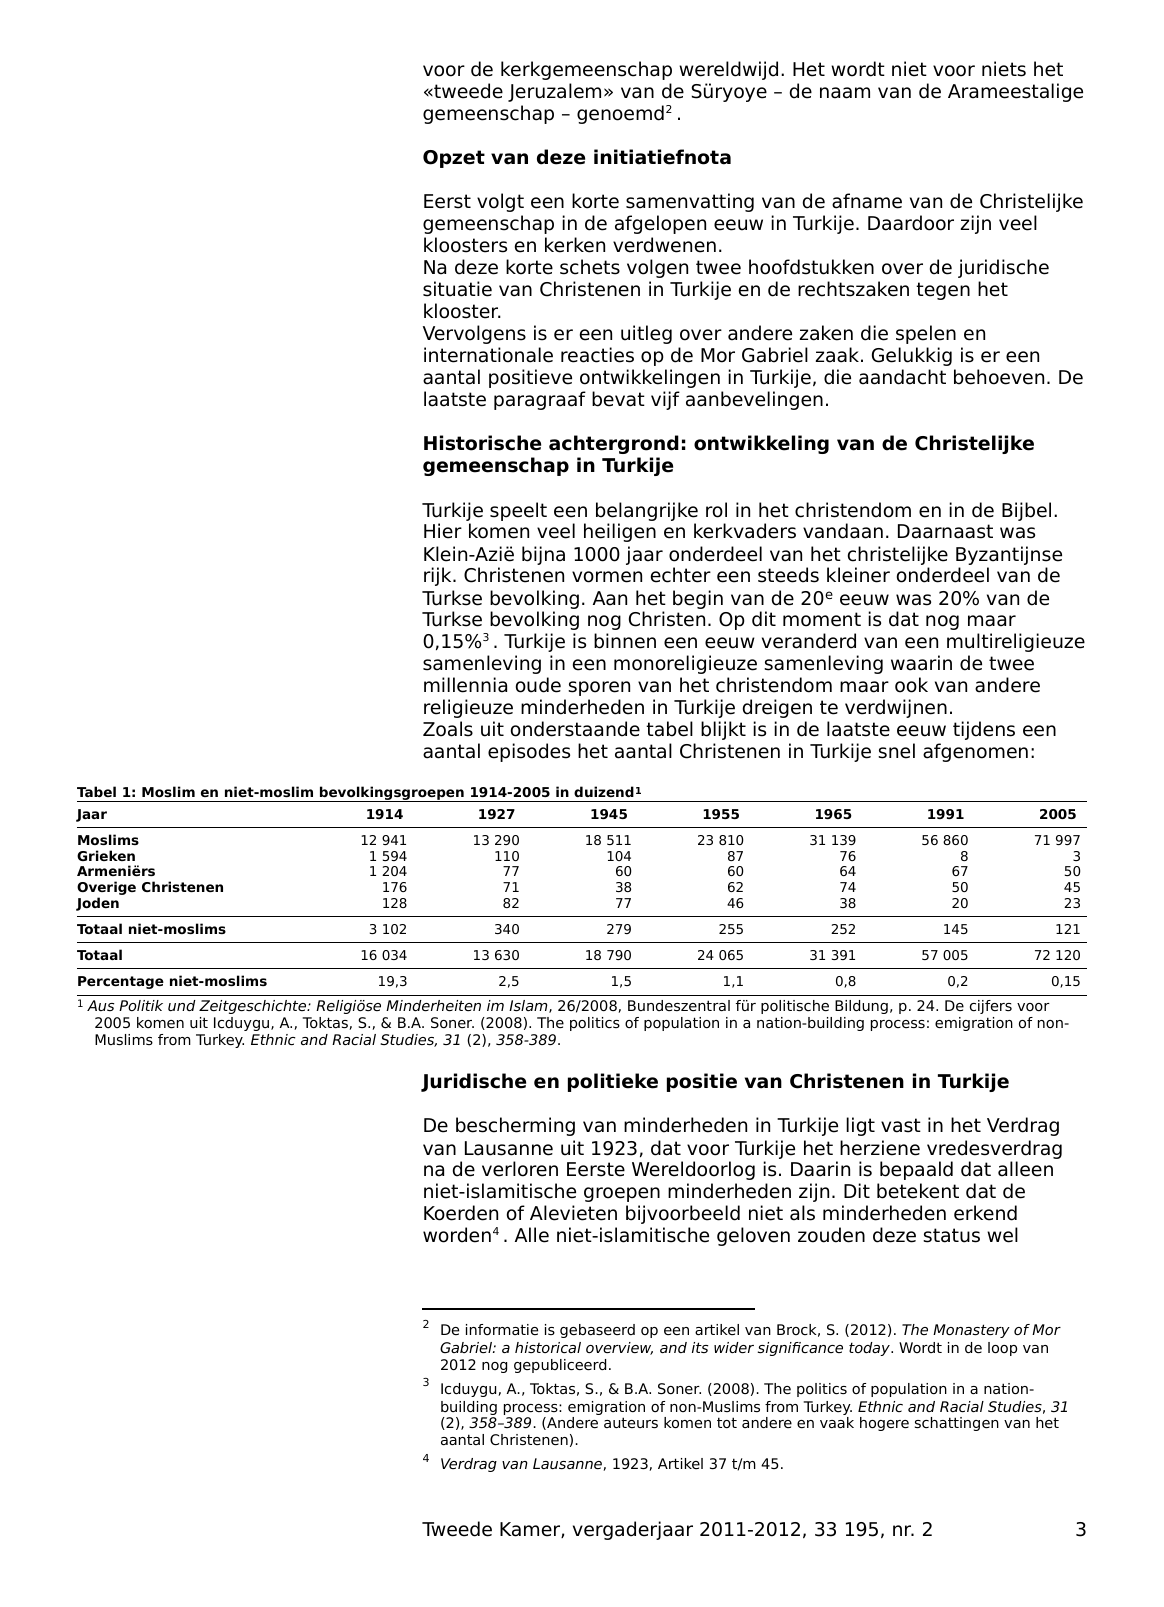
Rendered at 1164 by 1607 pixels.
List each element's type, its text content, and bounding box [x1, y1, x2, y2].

text Eerst volgt een korte samenvatting van de afname van de Christelijke gemeenschap in de afgelopen eeuw in Turkije. Daardoor zijn veel kloosters en kerken verdwenen. [422, 191, 1087, 257]
table_cell 31 391 [750, 943, 862, 968]
table_cell 31 139 [750, 828, 862, 848]
table_cell Totaal [77, 943, 301, 968]
table_cell 62 [638, 880, 750, 896]
table_cell 340 [413, 917, 526, 942]
table_cell Overige Christenen [77, 880, 301, 896]
table_cell 12 941 [301, 828, 413, 848]
table_cell 67 [862, 864, 974, 880]
table_cell 60 [526, 864, 638, 880]
table_cell 0,2 [862, 969, 974, 994]
table_cell 145 [862, 917, 974, 942]
table_cell 71 [413, 880, 526, 896]
table_cell 64 [750, 864, 862, 880]
table_cell 82 [413, 896, 526, 916]
table_cell 1965 [750, 802, 862, 827]
table_cell 1,5 [526, 969, 638, 994]
table_cell 0,8 [750, 969, 862, 994]
text Icduygu, A., Toktas, S., & B.A. Soner. (2008). The politics of population in a nation-building process: emigration of non-Muslims from Turkey. Ethnic and Racial Studies, 31 (2), 358–389. (Andere auteurs komen tot andere en vaak hogere schattingen van het aantal Christenen). [422, 1377, 1087, 1449]
table_cell Jaar [77, 802, 301, 827]
table_cell 38 [526, 880, 638, 896]
table_cell Moslims [77, 828, 301, 848]
table_cell 3 102 [301, 917, 413, 942]
table_cell 176 [301, 880, 413, 896]
table_cell 2,5 [413, 969, 526, 994]
table_cell 1991 [862, 802, 974, 827]
table_cell 104 [526, 849, 638, 864]
table_cell 279 [526, 917, 638, 942]
table_cell 121 [974, 917, 1087, 942]
table_cell 128 [301, 896, 413, 916]
text Zoals uit onderstaande tabel blijkt is in de laatste eeuw tijdens een aantal episodes het aantal Christenen in Turkije snel afgenomen: [422, 719, 1087, 763]
table_cell 76 [750, 849, 862, 864]
table_cell 38 [750, 896, 862, 916]
table_cell 1,1 [638, 969, 750, 994]
table_cell 19,3 [301, 969, 413, 994]
table_cell 23 [974, 896, 1087, 916]
text De informatie is gebaseerd op een artikel van Brock, S. (2012). The Monastery of Mor Gabriel: a historical overview, and its wider significance today. Wordt in de loop van 2012 nog gepubliceerd. [422, 1318, 1087, 1374]
subtitle Juridische en politieke positie van Christenen in Turkije [422, 1071, 1087, 1093]
table_cell 18 790 [526, 943, 638, 968]
table_cell Armeniërs [77, 864, 301, 880]
table_cell 1955 [638, 802, 750, 827]
table_cell 13 630 [413, 943, 526, 968]
table_cell 50 [974, 864, 1087, 880]
table_cell 1 Aus Politik und Zeitgeschichte: Religiöse Minderheiten im Islam, 26/2008, Bundeszentral für politische Bildung, p. 24. De cijfers voor 2005 komen uit Icduygu, A., Toktas, S., & B.A. Soner. (2008). The politics of population in a nation-building process: emigration of non-Muslims from Turkey. Ethnic and Racial Studies, 31 (2), 358-389. [77, 996, 1087, 1049]
table_cell Grieken [77, 849, 301, 864]
text Vervolgens is er een uitleg over andere zaken die spelen en internationale reacties op de Mor Gabriel zaak. Gelukkig is er een aantal positieve ontwikkelingen in Turkije, die aandacht behoeven. De laatste paragraaf bevat vijf aanbevelingen. [422, 323, 1087, 411]
table_cell Totaal niet-moslims [77, 917, 301, 942]
table_cell 1914 [301, 802, 413, 827]
table_cell 0,15 [974, 969, 1087, 994]
table_cell 77 [526, 896, 638, 916]
table_cell 8 [862, 849, 974, 864]
table_cell 16 034 [301, 943, 413, 968]
table_cell 1945 [526, 802, 638, 827]
table_cell 2005 [974, 802, 1087, 827]
table_cell 110 [413, 849, 526, 864]
table_cell 255 [638, 917, 750, 942]
table_cell 3 [974, 849, 1087, 864]
table_cell 72 120 [974, 943, 1087, 968]
table_cell 24 065 [638, 943, 750, 968]
table_cell 87 [638, 849, 750, 864]
table_cell 60 [638, 864, 750, 880]
table_cell 1927 [413, 802, 526, 827]
table_cell Percentage niet-moslims [77, 969, 301, 994]
table_cell 71 997 [974, 828, 1087, 848]
table_cell 23 810 [638, 828, 750, 848]
table_cell 45 [974, 880, 1087, 896]
table_header Tabel 1: Moslim en niet-moslim bevolkingsgroepen 1914-2005 in duizend1 [77, 785, 1087, 801]
table_cell 50 [862, 880, 974, 896]
table_cell 20 [862, 896, 974, 916]
table_cell 57 005 [862, 943, 974, 968]
table_cell 74 [750, 880, 862, 896]
subtitle Opzet van deze initiatiefnota [422, 147, 1087, 169]
table_cell Joden [77, 896, 301, 916]
text voor de kerkgemeenschap wereldwijd. Het wordt niet voor niets het «tweede Jeruzalem» van de Süryoye – de naam van de Arameestalige gemeenschap – genoemd. [422, 59, 1087, 125]
text Na deze korte schets volgen twee hoofdstukken over de juridische situatie van Christenen in Turkije en de rechtszaken tegen het klooster. [422, 257, 1087, 323]
text Turkije speelt een belangrijke rol in het christendom en in de Bijbel. Hier komen veel heiligen en kerkvaders vandaan. Daarnaast was Klein-Azië bijna 1000 jaar onderdeel van het christelijke Byzantijnse rijk. Christenen vormen echter een steeds kleiner onderdeel van de Turkse bevolking. Aan het begin van de 20e eeuw was 20% van de Turkse bevolking nog Christen. Op dit moment is dat nog maar 0,15%. Turkije is binnen een eeuw veranderd van een multireligieuze samenleving in een monoreligieuze samenleving waarin de twee millennia oude sporen van het christendom maar ook van andere religieuze minderheden in Turkije dreigen te verdwijnen. [422, 499, 1087, 719]
table_cell 1 204 [301, 864, 413, 880]
table_cell 56 860 [862, 828, 974, 848]
table_cell 1 594 [301, 849, 413, 864]
table_cell 252 [750, 917, 862, 942]
text Verdrag van Lausanne, 1923, Artikel 37 t/m 45. [422, 1452, 1087, 1474]
table_cell 13 290 [413, 828, 526, 848]
table_cell 77 [413, 864, 526, 880]
text De bescherming van minderheden in Turkije ligt vast in het Verdrag van Lausanne uit 1923, dat voor Turkije het herziene vredesverdrag na de verloren Eerste Wereldoorlog is. Daarin is bepaald dat alleen niet-islamitische groepen minderheden zijn. Dit betekent dat de Koerden of Alevieten bijvoorbeeld niet als minderheden erkend worden. Alle niet-islamitische geloven zouden deze status wel [422, 1115, 1087, 1247]
subtitle Historische achtergrond: ontwikkeling van de Christelijke gemeenschap in Turkije [422, 433, 1087, 477]
table_cell 46 [638, 896, 750, 916]
table_cell 18 511 [526, 828, 638, 848]
